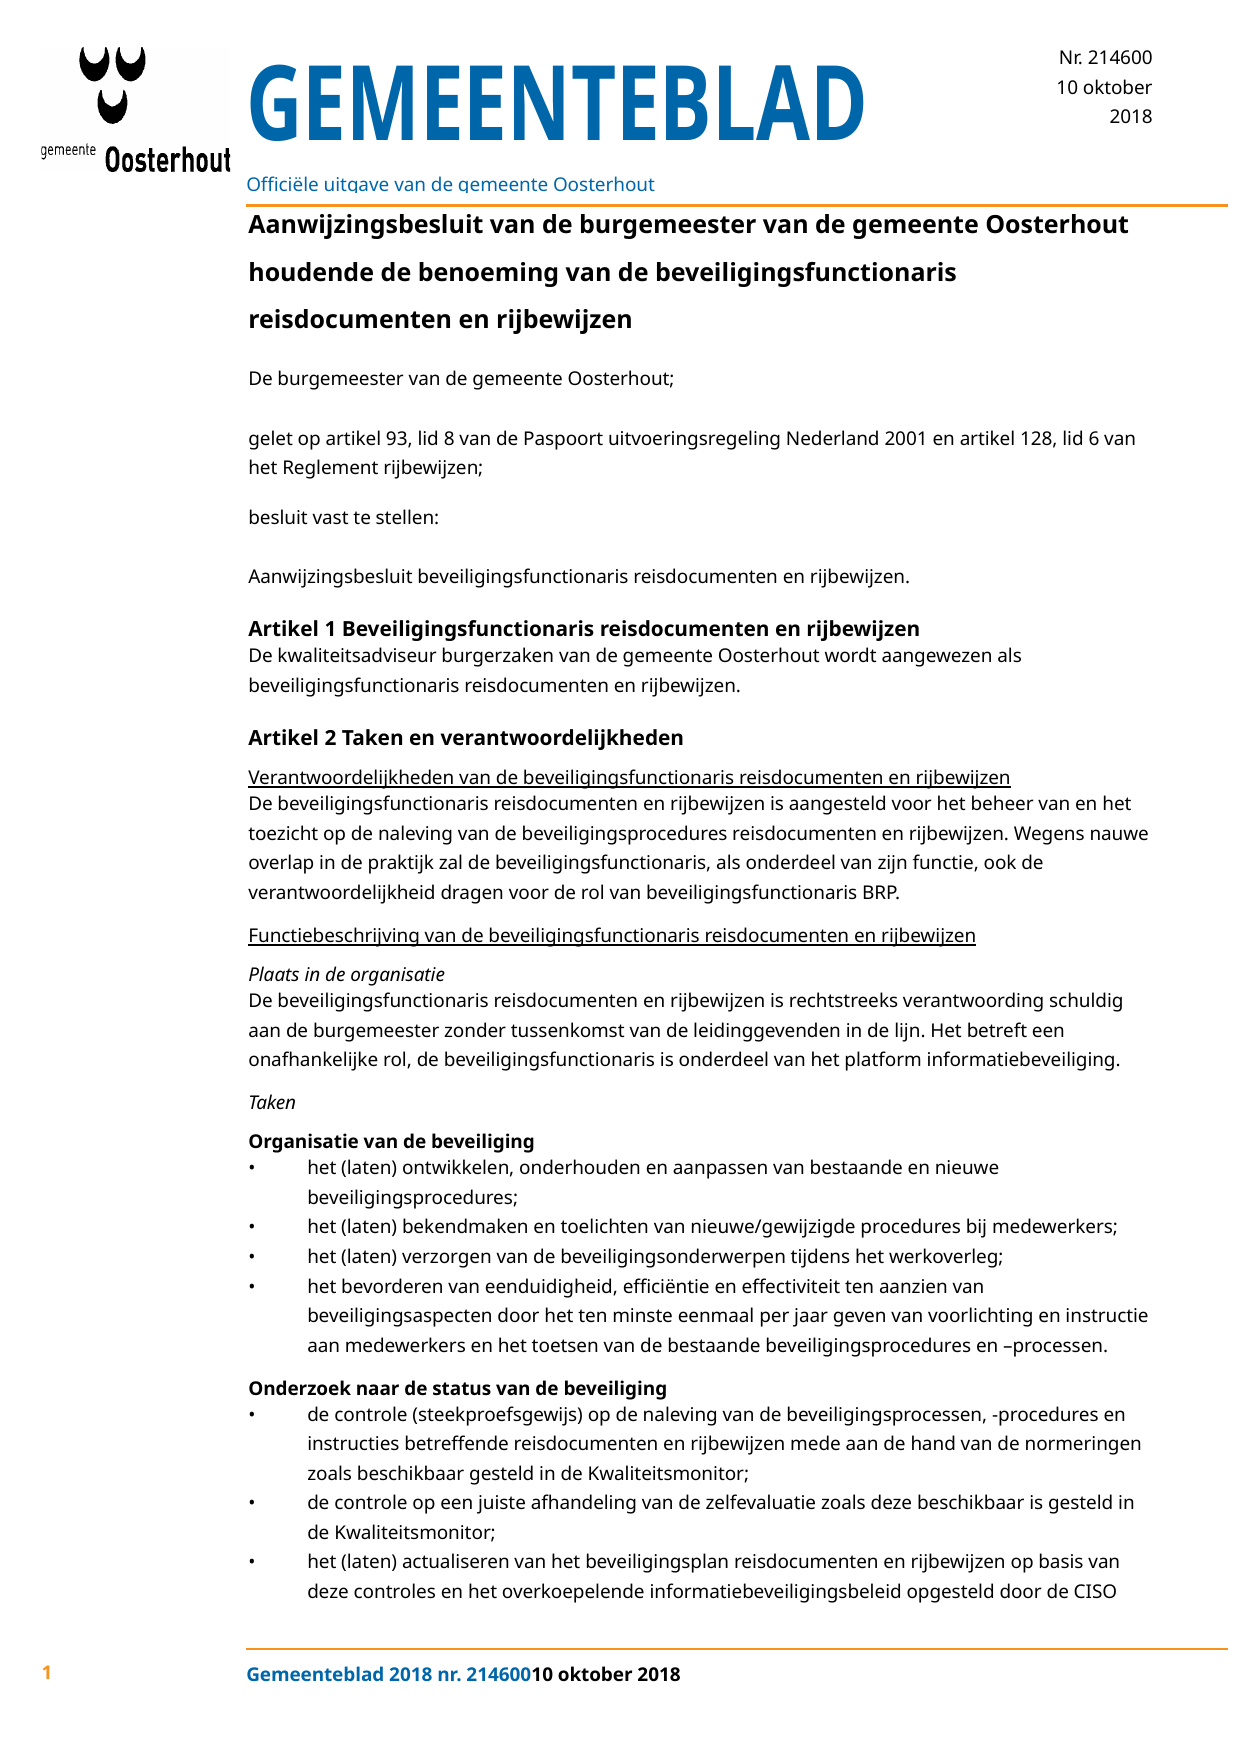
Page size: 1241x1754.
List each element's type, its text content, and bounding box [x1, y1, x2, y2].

list de controle op een juiste afhandeling van de zelfevaluatie zoals deze beschikbaar is gesteld in de Kwaliteitsmonitor; [248, 1489, 1152, 1545]
text Aanwijzingsbesluit van de burgemeester van de gemeente Oosterhout houdende de benoeming van de beveiligingsfunctionaris reisdocumenten en rijbewijzen [248, 207, 1152, 336]
text Onderzoek naar de status van de beveiliging [248, 1375, 1152, 1401]
text Verantwoordelijkheden van de beveiligingsfunctionaris reisdocumenten en rijbewijzen [248, 764, 1152, 790]
text Aanwijzingsbesluit beveiligingsfunctionaris reisdocumenten en rijbewijzen. [248, 564, 1152, 589]
list het (laten) ontwikkelen, onderhouden en aanpassen van bestaande en nieuwe beveiligingsprocedures; [248, 1154, 1152, 1210]
text De burgemeester van de gemeente Oosterhout; [248, 366, 1152, 391]
list het (laten) actualiseren van het beveiligingsplan reisdocumenten en rijbewijzen op basis van deze controles en het overkoepelende informatiebeveiligingsbeleid opgesteld door de CISO [248, 1549, 1152, 1604]
text besluit vast te stellen: [248, 504, 1152, 530]
text Artikel 2 Taken en verantwoordelijkheden [248, 723, 1152, 751]
text Taken [248, 1089, 1152, 1115]
text De kwaliteitsadviseur burgerzaken van de gemeente Oosterhout wordt aangewezen als beveiligingsfunctionaris reisdocumenten en rijbewijzen. [248, 643, 1152, 698]
text Functiebeschrijving van de beveiligingsfunctionaris reisdocumenten en rijbewijzen [248, 922, 1152, 948]
list het (laten) bekendmaken en toelichten van nieuwe/gewijzigde procedures bij medewerkers; [248, 1214, 1152, 1239]
text Plaats in de organisatie [248, 961, 1152, 987]
text De beveiligingsfunctionaris reisdocumenten en rijbewijzen is rechtstreeks verantwoording schuldig aan de burgemeester zonder tussenkomst van de leidinggevenden in de lijn. Het betreft een onafhankelijke rol, de beveiligingsfunctionaris is onderdeel van het platform informatiebeveiliging. [248, 987, 1152, 1072]
list de controle (steekproefsgewijs) op de naleving van de beveiligingsprocessen, -procedures en instructies betreffende reisdocumenten en rijbewijzen mede aan de hand van de normeringen zoals beschikbaar gesteld in de Kwaliteitsmonitor; [248, 1401, 1152, 1486]
text Artikel 1 Beveiligingsfunctionaris reisdocumenten en rijbewijzen [248, 614, 1152, 643]
text gelet op artikel 93, lid 8 van de Paspoort uitvoeringsregeling Nederland 2001 en artikel 128, lid 6 van het Reglement rijbewijzen; [248, 425, 1152, 480]
picture [41, 47, 231, 172]
text Organisatie van de beveiliging [248, 1129, 1152, 1154]
list het (laten) verzorgen van de beveiligingsonderwerpen tijdens het werkoverleg; [248, 1243, 1152, 1269]
text De beveiligingsfunctionaris reisdocumenten en rijbewijzen is aangesteld voor het beheer van en het toezicht op de naleving van de beveiligingsprocedures reisdocumenten en rijbewijzen. Wegens nauwe overlap in de praktijk zal de beveiligingsfunctionaris, als onderdeel van zijn functie, ook de verantwoordelijkheid dragen voor de rol van beveiligingsfunctionaris BRP. [248, 790, 1152, 905]
list het bevorderen van eenduidigheid, efficiëntie en effectiviteit ten aanzien van beveiligingsaspecten door het ten minste eenmaal per jaar geven van voorlichting en instructie aan medewerkers en het toetsen van de bestaande beveiligingsprocedures en –processen. [248, 1273, 1152, 1358]
